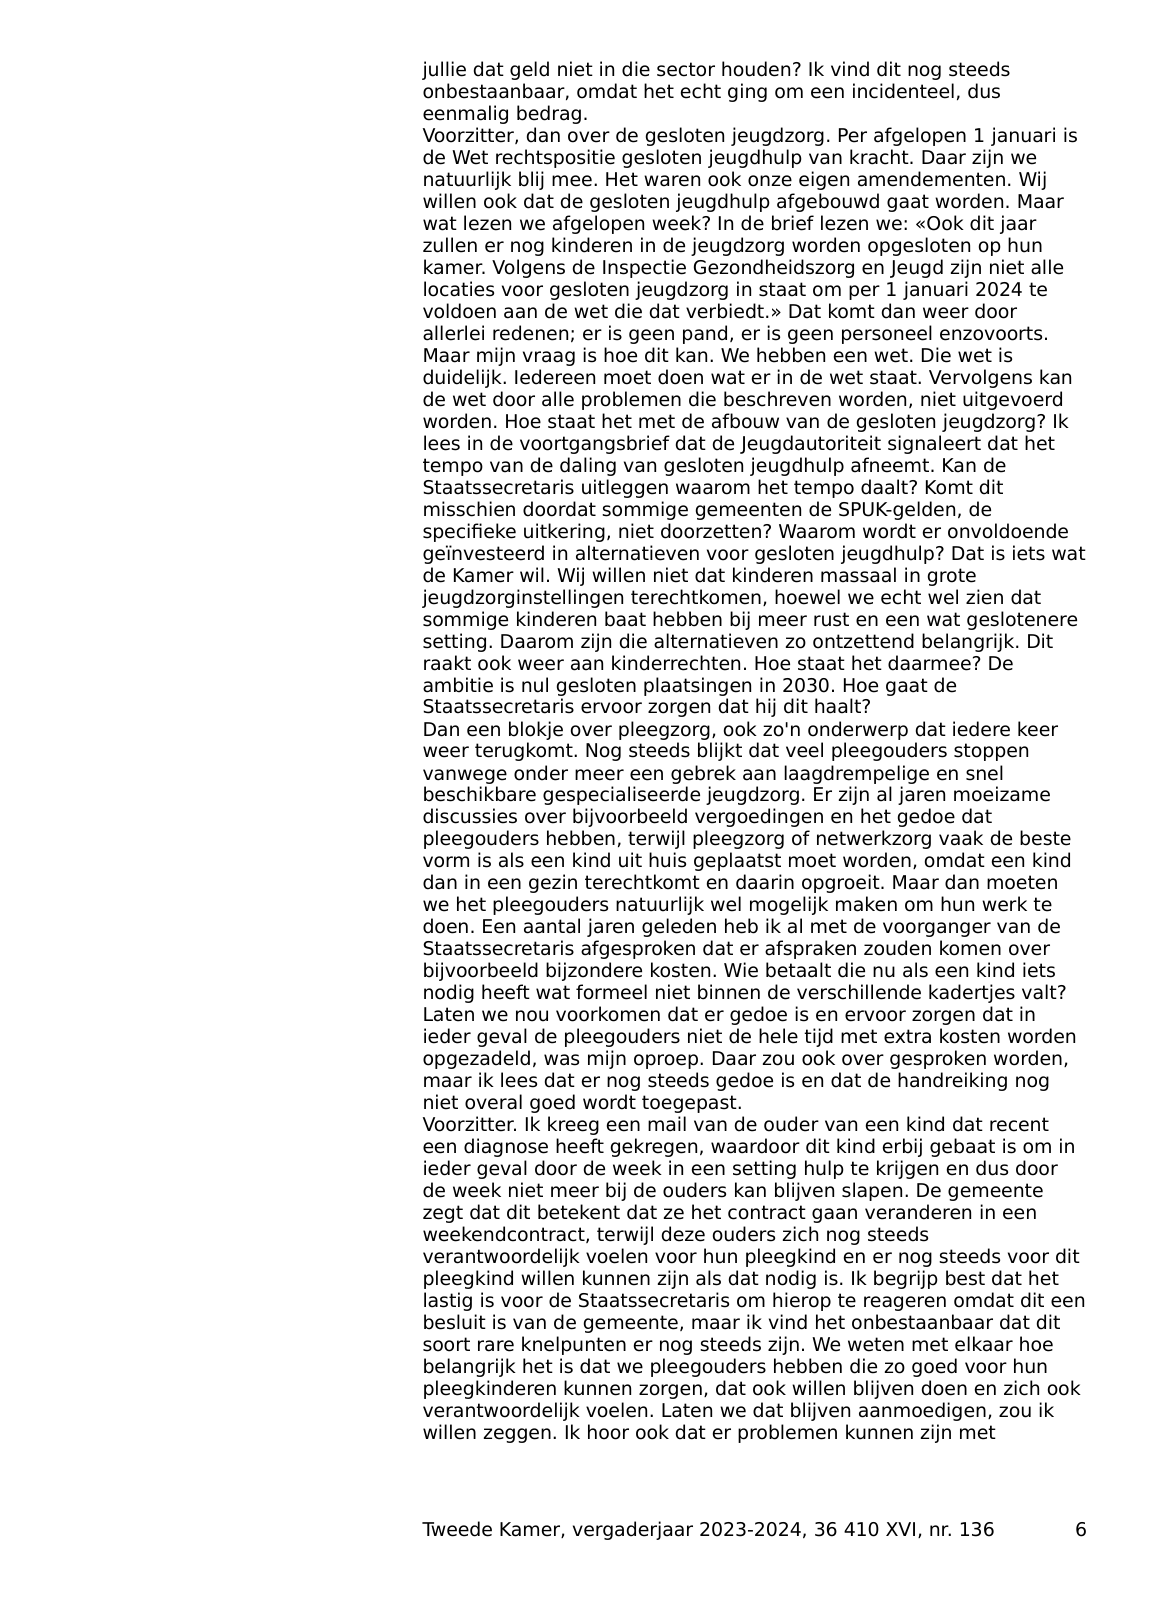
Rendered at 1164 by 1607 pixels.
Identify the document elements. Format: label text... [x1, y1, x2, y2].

text jullie dat geld niet in die sector houden? Ik vind dit nog steeds onbestaanbaar, omdat het echt ging om een incidenteel, dus eenmalig bedrag. [422, 59, 1087, 125]
text Dan een blokje over pleegzorg, ook zo'n onderwerp dat iedere keer weer terugkomt. Nog steeds blijkt dat veel pleegouders stoppen vanwege onder meer een gebrek aan laagdrempelige en snel beschikbare gespecialiseerde jeugdzorg. Er zijn al jaren moeizame discussies over bijvoorbeeld vergoedingen en het gedoe dat pleegouders hebben, terwijl pleegzorg of netwerkzorg vaak de beste vorm is als een kind uit huis geplaatst moet worden, omdat een kind dan in een gezin terechtkomt en daarin opgroeit. Maar dan moeten we het pleegouders natuurlijk wel mogelijk maken om hun werk te doen. Een aantal jaren geleden heb ik al met de voorganger van de Staatssecretaris afgesproken dat er afspraken zouden komen over bijvoorbeeld bijzondere kosten. Wie betaalt die nu als een kind iets nodig heeft wat formeel niet binnen de verschillende kadertjes valt? Laten we nou voorkomen dat er gedoe is en ervoor zorgen dat in ieder geval de pleegouders niet de hele tijd met extra kosten worden opgezadeld, was mijn oproep. Daar zou ook over gesproken worden, maar ik lees dat er nog steeds gedoe is en dat de handreiking nog niet overal goed wordt toegepast. [422, 718, 1087, 1114]
text Voorzitter, dan over de gesloten jeugdzorg. Per afgelopen 1 januari is de Wet rechtspositie gesloten jeugdhulp van kracht. Daar zijn we natuurlijk blij mee. Het waren ook onze eigen amendementen. Wij willen ook dat de gesloten jeugdhulp afgebouwd gaat worden. Maar wat lezen we afgelopen week? In de brief lezen we: «Ook dit jaar zullen er nog kinderen in de jeugdzorg worden opgesloten op hun kamer. Volgens de Inspectie Gezondheidszorg en Jeugd zijn niet alle locaties voor gesloten jeugdzorg in staat om per 1 januari 2024 te voldoen aan de wet die dat verbiedt.» Dat komt dan weer door allerlei redenen; er is geen pand, er is geen personeel enzovoorts. Maar mijn vraag is hoe dit kan. We hebben een wet. Die wet is duidelijk. Iedereen moet doen wat er in de wet staat. Vervolgens kan de wet door alle problemen die beschreven worden, niet uitgevoerd worden. Hoe staat het met de afbouw van de gesloten jeugdzorg? Ik lees in de voortgangsbrief dat de Jeugdautoriteit signaleert dat het tempo van de daling van gesloten jeugdhulp afneemt. Kan de Staatssecretaris uitleggen waarom het tempo daalt? Komt dit misschien doordat sommige gemeenten de SPUK-gelden, de specifieke uitkering, niet doorzetten? Waarom wordt er onvoldoende geïnvesteerd in alternatieven voor gesloten jeugdhulp? Dat is iets wat de Kamer wil. Wij willen niet dat kinderen massaal in grote jeugdzorginstellingen terechtkomen, hoewel we echt wel zien dat sommige kinderen baat hebben bij meer rust en een wat geslotenere setting. Daarom zijn die alternatieven zo ontzettend belangrijk. Dit raakt ook weer aan kinderrechten. Hoe staat het daarmee? De ambitie is nul gesloten plaatsingen in 2030. Hoe gaat de Staatssecretaris ervoor zorgen dat hij dit haalt? [422, 125, 1087, 718]
text Voorzitter. Ik kreeg een mail van de ouder van een kind dat recent een diagnose heeft gekregen, waardoor dit kind erbij gebaat is om in ieder geval door de week in een setting hulp te krijgen en dus door de week niet meer bij de ouders kan blijven slapen. De gemeente zegt dat dit betekent dat ze het contract gaan veranderen in een weekendcontract, terwijl deze ouders zich nog steeds verantwoordelijk voelen voor hun pleegkind en er nog steeds voor dit pleegkind willen kunnen zijn als dat nodig is. Ik begrijp best dat het lastig is voor de Staatssecretaris om hierop te reageren omdat dit een besluit is van de gemeente, maar ik vind het onbestaanbaar dat dit soort rare knelpunten er nog steeds zijn. We weten met elkaar hoe belangrijk het is dat we pleegouders hebben die zo goed voor hun pleegkinderen kunnen zorgen, dat ook willen blijven doen en zich ook verantwoordelijk voelen. Laten we dat blijven aanmoedigen, zou ik willen zeggen. Ik hoor ook dat er problemen kunnen zijn met [422, 1114, 1087, 1444]
